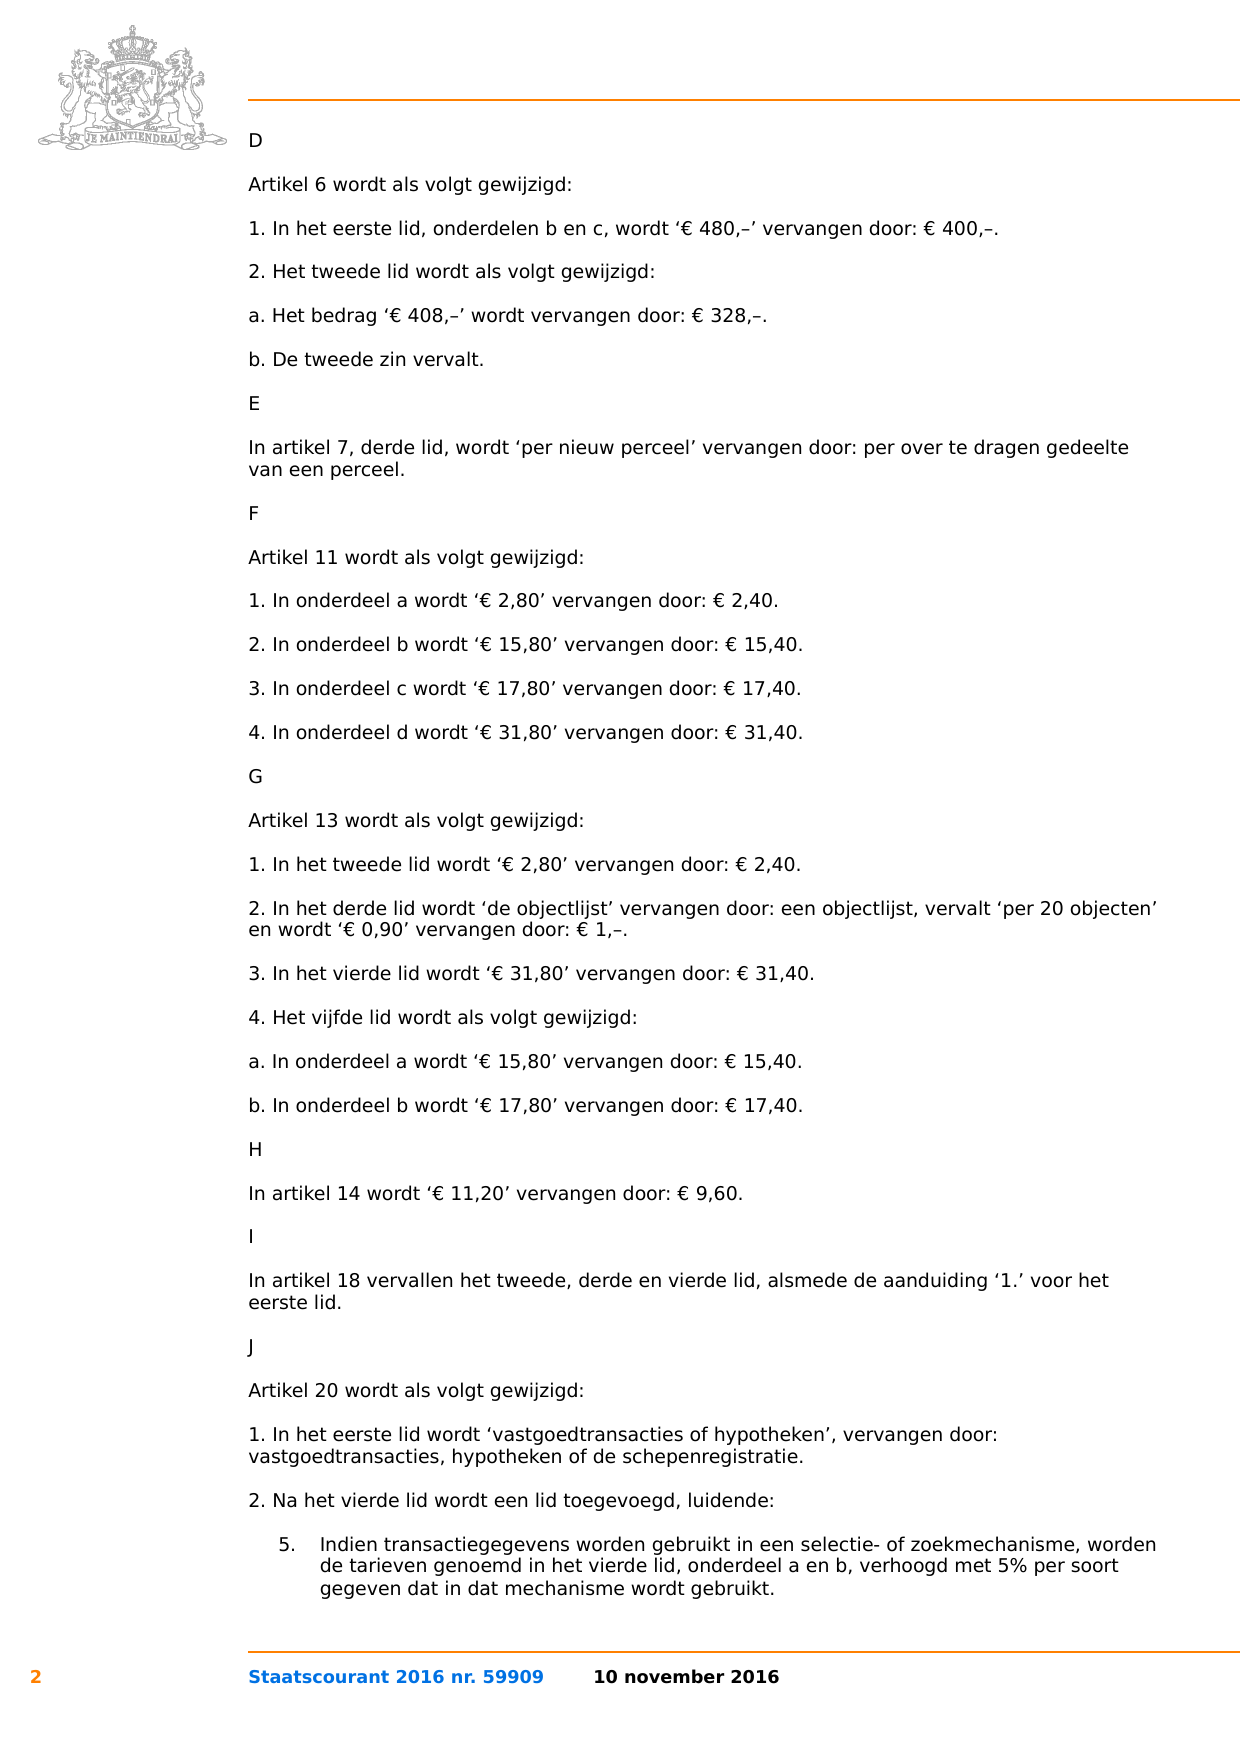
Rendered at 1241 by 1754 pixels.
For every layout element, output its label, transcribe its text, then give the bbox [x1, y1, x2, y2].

text 1. In het tweede lid wordt ‘€ 2,80’ vervangen door: € 2,40. [248, 853, 1163, 876]
text Artikel 20 wordt als volgt gewijzigd: [248, 1380, 1163, 1402]
text 3. In het vierde lid wordt ‘€ 31,80’ vervangen door: € 31,40. [248, 963, 1163, 985]
text G [248, 766, 1163, 788]
text Artikel 11 wordt als volgt gewijzigd: [248, 547, 1163, 568]
text In artikel 14 wordt ‘€ 11,20’ vervangen door: € 9,60. [248, 1182, 1163, 1204]
text H [248, 1139, 1163, 1161]
text 1. In het eerste lid, onderdelen b en c, wordt ‘€ 480,–’ vervangen door: € 400,–. [248, 218, 1163, 239]
text F [248, 503, 1163, 525]
text 3. In onderdeel c wordt ‘€ 17,80’ vervangen door: € 17,40. [248, 678, 1163, 700]
text b. In onderdeel b wordt ‘€ 17,80’ vervangen door: € 17,40. [248, 1095, 1163, 1117]
text 2. Het tweede lid wordt als volgt gewijzigd: [248, 261, 1163, 283]
text a. In onderdeel a wordt ‘€ 15,80’ vervangen door: € 15,40. [248, 1051, 1163, 1073]
text 1. In onderdeel a wordt ‘€ 2,80’ vervangen door: € 2,40. [248, 590, 1163, 612]
picture [38, 25, 227, 150]
text 2. In het derde lid wordt ‘de objectlijst’ vervangen door: een objectlijst, vervalt ‘per 20 objecten’ en wordt ‘€ 0,90’ vervangen door: € 1,–. [248, 897, 1163, 941]
text 2. In onderdeel b wordt ‘€ 15,80’ vervangen door: € 15,40. [248, 634, 1163, 656]
text I [248, 1226, 1163, 1248]
text Artikel 6 wordt als volgt gewijzigd: [248, 174, 1163, 196]
text 1. In het eerste lid wordt ‘vastgoedtransacties of hypotheken’, vervangen door: vastgoedtransacties, hypotheken of de schepenregistratie. [248, 1424, 1163, 1468]
text 4. In onderdeel d wordt ‘€ 31,80’ vervangen door: € 31,40. [248, 722, 1163, 744]
text D [248, 130, 1163, 152]
text In artikel 18 vervallen het tweede, derde en vierde lid, alsmede de aanduiding ‘1.’ voor het eerste lid. [248, 1270, 1163, 1314]
text J [248, 1336, 1163, 1358]
text 2. Na het vierde lid wordt een lid toegevoegd, luidende: [248, 1489, 1163, 1512]
text 4. Het vijfde lid wordt als volgt gewijzigd: [248, 1007, 1163, 1029]
text Artikel 13 wordt als volgt gewijzigd: [248, 810, 1163, 832]
text E [248, 393, 1163, 415]
text 5. Indien transactiegegevens worden gebruikt in een selectie- of zoekmechanisme, worden de tarieven genoemd in het vierde lid, onderdeel a en b, verhoogd met 5% per soort gegeven dat in dat mechanisme wordt gebruikt. [278, 1533, 1163, 1599]
text b. De tweede zin vervalt. [248, 349, 1163, 371]
text a. Het bedrag ‘€ 408,–’ wordt vervangen door: € 328,–. [248, 305, 1163, 327]
text In artikel 7, derde lid, wordt ‘per nieuw perceel’ vervangen door: per over te dragen gedeelte van een perceel. [248, 437, 1163, 481]
